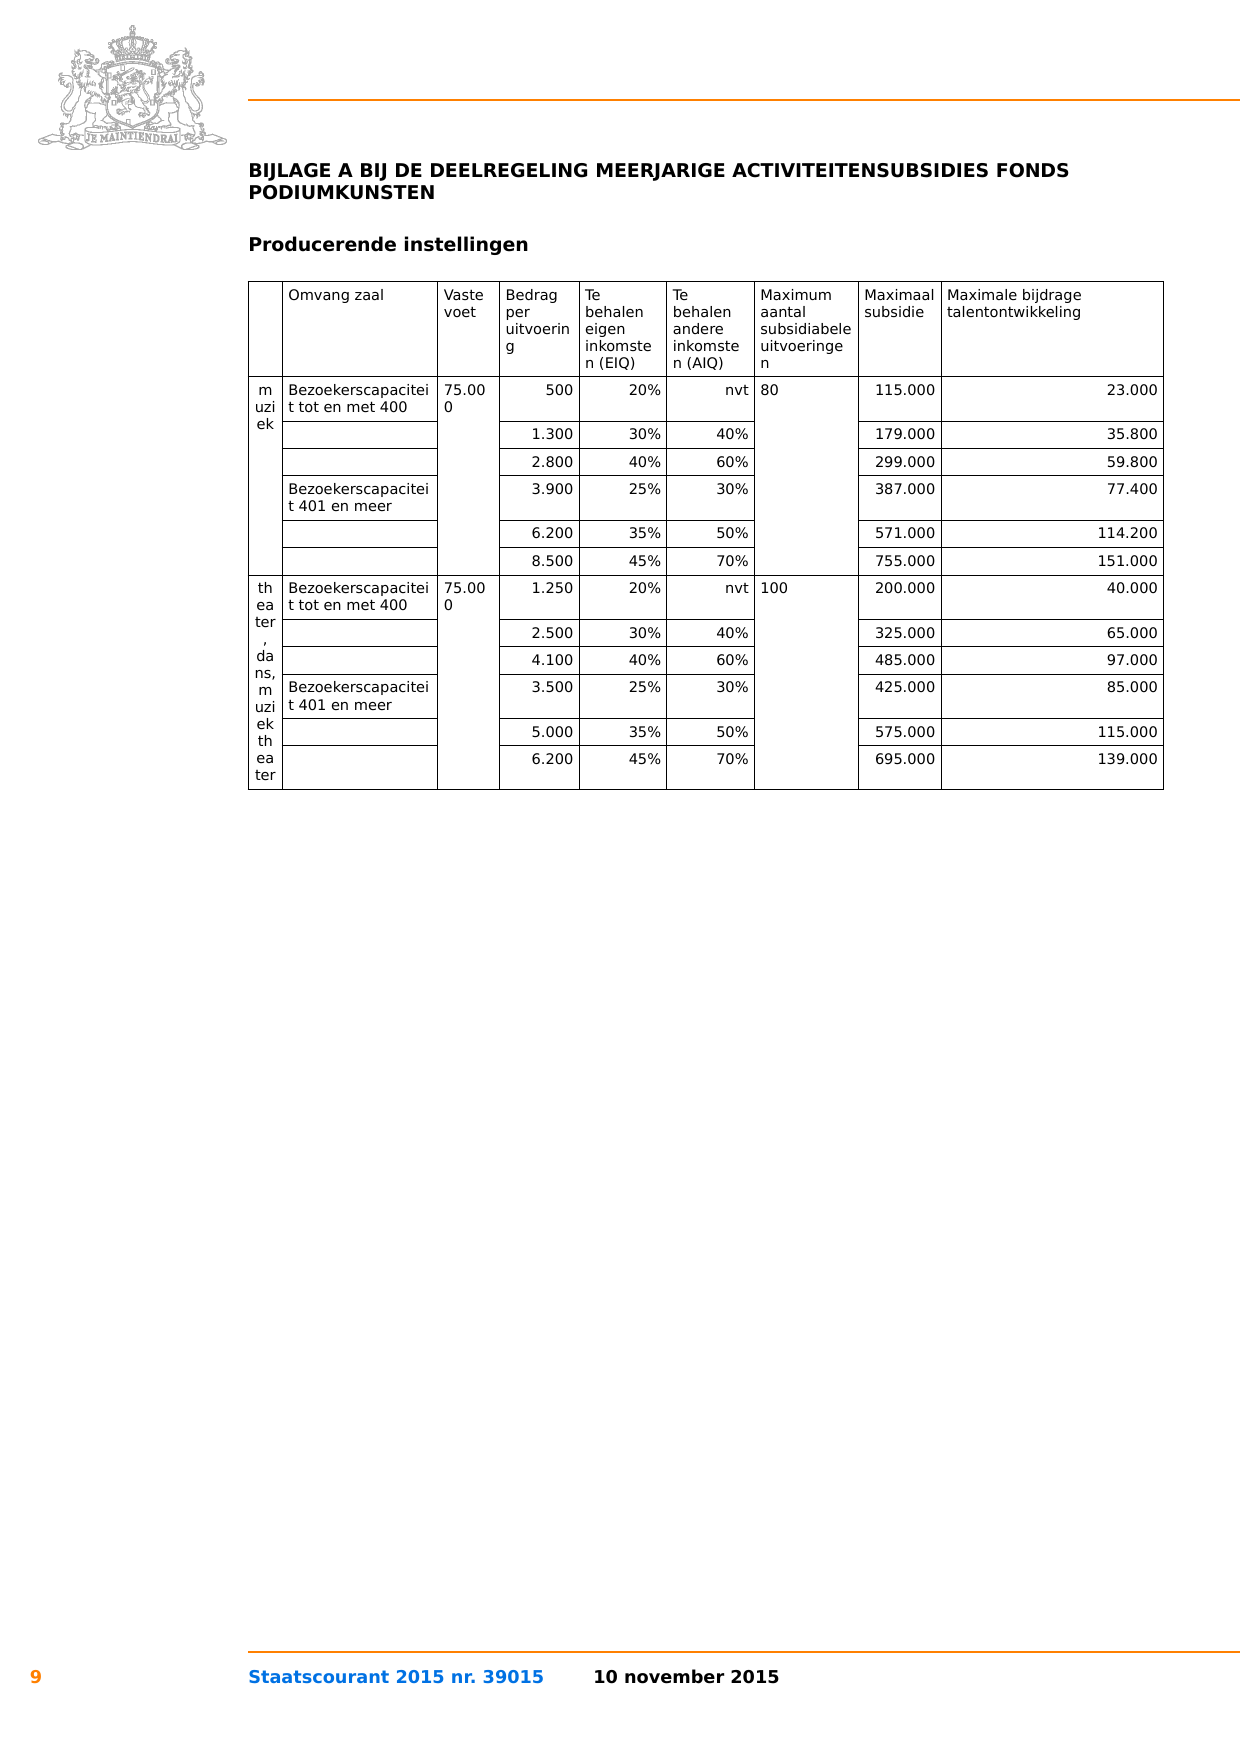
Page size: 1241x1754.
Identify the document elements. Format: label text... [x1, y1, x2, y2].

table_cell 3.500 [500, 675, 579, 718]
table_cell 151.000 [942, 548, 1163, 574]
table_cell 50% [667, 521, 754, 547]
table_cell 65.000 [942, 620, 1163, 646]
table_cell 5.000 [500, 719, 579, 745]
table_cell [283, 746, 437, 789]
table_cell nvt [667, 377, 754, 421]
table_header [249, 282, 282, 376]
table_cell 45% [580, 746, 666, 789]
table_cell 75.000 [438, 377, 499, 574]
table_cell 695.000 [859, 746, 941, 789]
table_cell 4.100 [500, 647, 579, 674]
table_cell Bezoekerscapaciteit 401 en meer [283, 675, 437, 718]
table_cell 30% [667, 675, 754, 718]
table_cell Bezoekerscapaciteit 401 en meer [283, 476, 437, 520]
table_cell 8.500 [500, 548, 579, 574]
table_header Te behalen eigen inkomsten (EIQ) [580, 282, 666, 376]
subtitle Producerende instellingen [248, 234, 1163, 256]
table_cell 60% [667, 647, 754, 674]
table_cell [283, 521, 437, 547]
table_header Omvang zaal [283, 282, 437, 376]
table_cell 200.000 [859, 576, 941, 619]
table_cell 75.000 [438, 576, 499, 789]
table_cell 40% [580, 449, 666, 475]
table_cell 40.000 [942, 576, 1163, 619]
table_cell 60% [667, 449, 754, 475]
table_cell 500 [500, 377, 579, 421]
table_cell Bezoekerscapaciteit tot en met 400 [283, 576, 437, 619]
table_cell 59.800 [942, 449, 1163, 475]
table_cell 100 [755, 576, 858, 789]
table_cell 575.000 [859, 719, 941, 745]
table_cell 77.400 [942, 476, 1163, 520]
table_cell [283, 422, 437, 448]
table_cell 20% [580, 576, 666, 619]
table_cell 20% [580, 377, 666, 421]
table_cell 6.200 [500, 746, 579, 789]
table_cell 571.000 [859, 521, 941, 547]
table_cell 6.200 [500, 521, 579, 547]
table_cell 2.800 [500, 449, 579, 475]
table_cell 387.000 [859, 476, 941, 520]
table_cell 35% [580, 719, 666, 745]
table_cell 70% [667, 548, 754, 574]
subtitle BIJLAGE A BIJ DE DEELREGELING MEERJARIGE ACTIVITEITENSUBSIDIES FONDS PODIUMKUNSTEN [248, 160, 1163, 204]
table_cell 40% [580, 647, 666, 674]
table_cell 30% [580, 422, 666, 448]
table_cell [283, 548, 437, 574]
table_header Maximaal subsidie [859, 282, 941, 376]
table_cell [283, 719, 437, 745]
table_cell 3.900 [500, 476, 579, 520]
table_cell 45% [580, 548, 666, 574]
table_cell 1.250 [500, 576, 579, 619]
table_cell 23.000 [942, 377, 1163, 421]
table_cell 25% [580, 675, 666, 718]
table_cell theater, dans, muziektheater [249, 576, 282, 789]
table_cell 30% [580, 620, 666, 646]
table_header Maximale bijdrage talentontwikkeling [942, 282, 1163, 376]
table_header Maximum aantal subsidiabele uitvoeringen [755, 282, 858, 376]
table_cell 70% [667, 746, 754, 789]
table_cell 25% [580, 476, 666, 520]
table_cell 1.300 [500, 422, 579, 448]
table_header Te behalen andere inkomsten (AIQ) [667, 282, 754, 376]
table_cell 115.000 [859, 377, 941, 421]
table_cell [283, 449, 437, 475]
table_cell 85.000 [942, 675, 1163, 718]
table_cell 80 [755, 377, 858, 574]
table_cell 40% [667, 422, 754, 448]
table_cell 425.000 [859, 675, 941, 718]
table_cell 35.800 [942, 422, 1163, 448]
table_cell 30% [667, 476, 754, 520]
table_cell 35% [580, 521, 666, 547]
table_cell [283, 647, 437, 674]
table_header Bedrag per uitvoering [500, 282, 579, 376]
table_cell 50% [667, 719, 754, 745]
table_cell 115.000 [942, 719, 1163, 745]
picture [38, 25, 227, 150]
table_cell 2.500 [500, 620, 579, 646]
table_cell 139.000 [942, 746, 1163, 789]
table_cell 179.000 [859, 422, 941, 448]
table_cell 325.000 [859, 620, 941, 646]
table_cell 97.000 [942, 647, 1163, 674]
table_cell 755.000 [859, 548, 941, 574]
table_cell 40% [667, 620, 754, 646]
table_header Vaste voet [438, 282, 499, 376]
table_cell 485.000 [859, 647, 941, 674]
table_cell 299.000 [859, 449, 941, 475]
table_cell Bezoekerscapaciteit tot en met 400 [283, 377, 437, 421]
table_cell [283, 620, 437, 646]
table_cell nvt [667, 576, 754, 619]
table_cell 114.200 [942, 521, 1163, 547]
table_cell muziek [249, 377, 282, 574]
